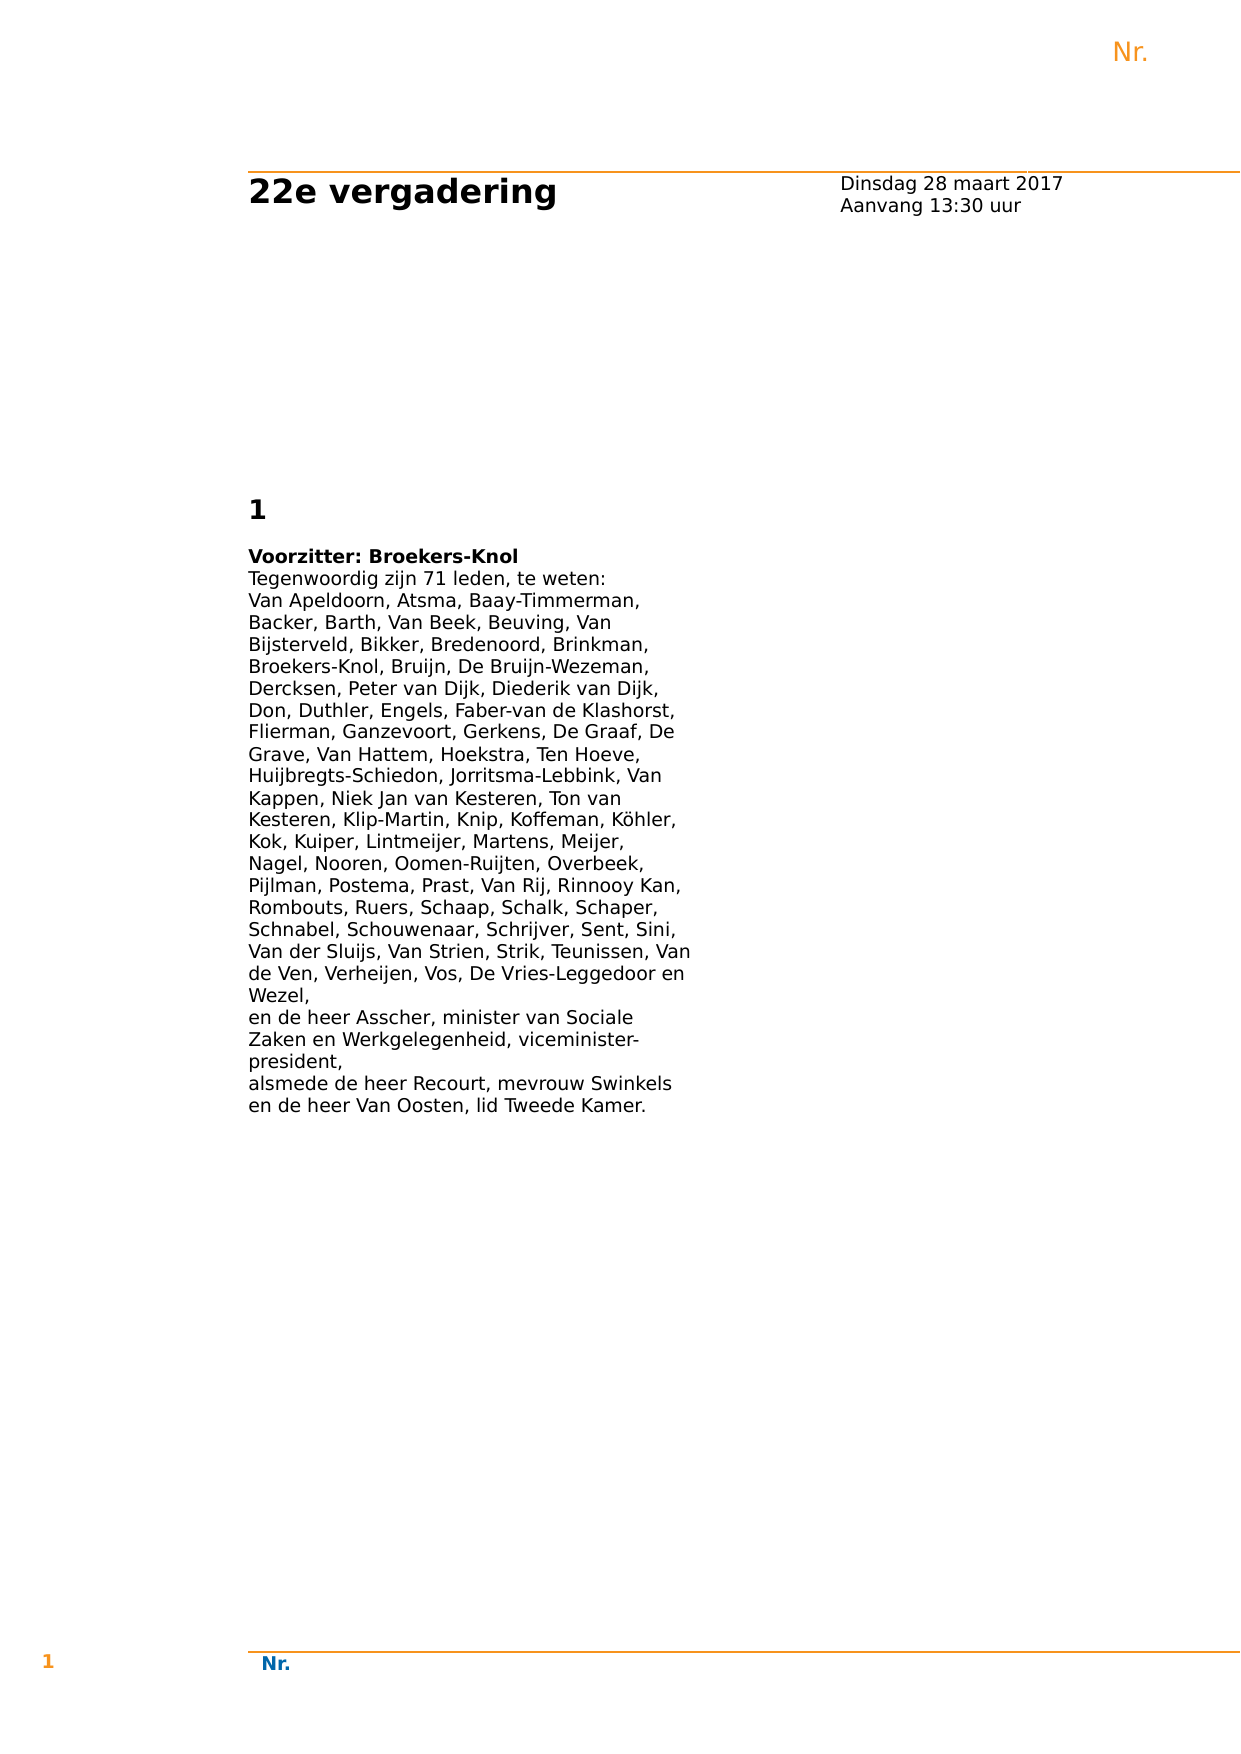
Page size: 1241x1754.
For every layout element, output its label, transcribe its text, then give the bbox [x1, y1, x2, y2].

table_cell Aanvang 13:30 uur [840, 195, 1163, 217]
title 1 [248, 494, 691, 526]
text Tegenwoordig zijn 71 leden, te weten: [248, 568, 691, 589]
table_header Dinsdag 28 maart 2017 [840, 173, 1163, 195]
text alsmede de heer Recourt, mevrouw Swinkels en de heer Van Oosten, lid Tweede Kamer. [248, 1073, 691, 1117]
text Van Apeldoorn, Atsma, Baay-Timmerman, Backer, Barth, Van Beek, Beuving, Van Bijsterveld, Bikker, Bredenoord, Brinkman, Broekers-Knol, Bruijn, De Bruijn-Wezeman, Dercksen, Peter van Dijk, Diederik van Dijk, Don, Duthler, Engels, Faber-van de Klashorst, Flierman, Ganzevoort, Gerkens, De Graaf, De Grave, Van Hattem, Hoekstra, Ten Hoeve, Huijbregts-Schiedon, Jorritsma-Lebbink, Van Kappen, Niek Jan van Kesteren, Ton van Kesteren, Klip-Martin, Knip, Koffeman, Köhler, Kok, Kuiper, Lintmeijer, Martens, Meijer, Nagel, Nooren, Oomen-Ruijten, Overbeek, Pijlman, Postema, Prast, Van Rij, Rinnooy Kan, Rombouts, Ruers, Schaap, Schalk, Schaper, Schnabel, Schouwenaar, Schrijver, Sent, Sini, Van der Sluijs, Van Strien, Strik, Teunissen, Van de Ven, Verheijen, Vos, De Vries-Leggedoor en Wezel, [248, 589, 691, 1007]
table_header 22e vergadering [248, 173, 840, 217]
text Voorzitter: Broekers-Knol [248, 546, 691, 568]
text en de heer Asscher, minister van Sociale Zaken en Werkgelegenheid, viceminister-president, [248, 1007, 691, 1073]
